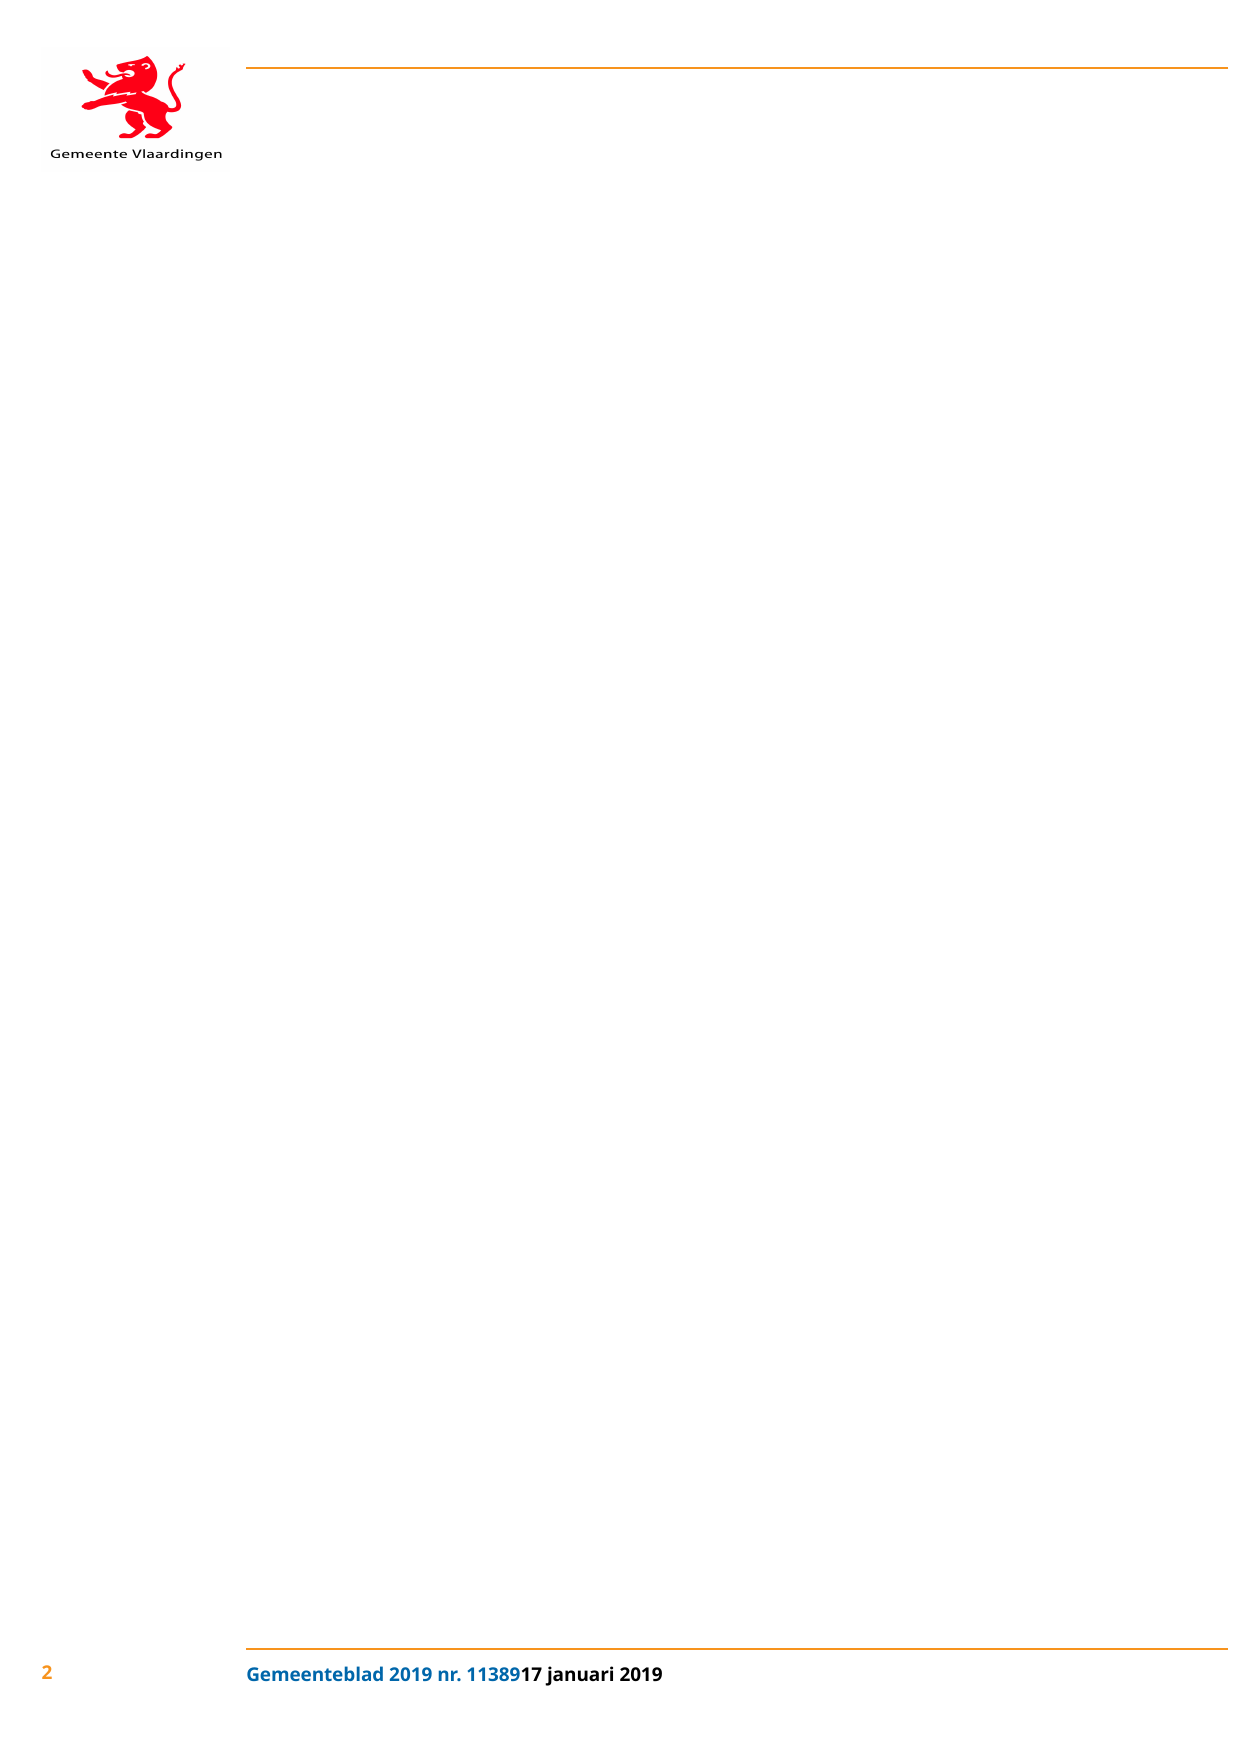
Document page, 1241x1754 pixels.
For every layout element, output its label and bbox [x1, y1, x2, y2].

picture [41, 47, 231, 172]
